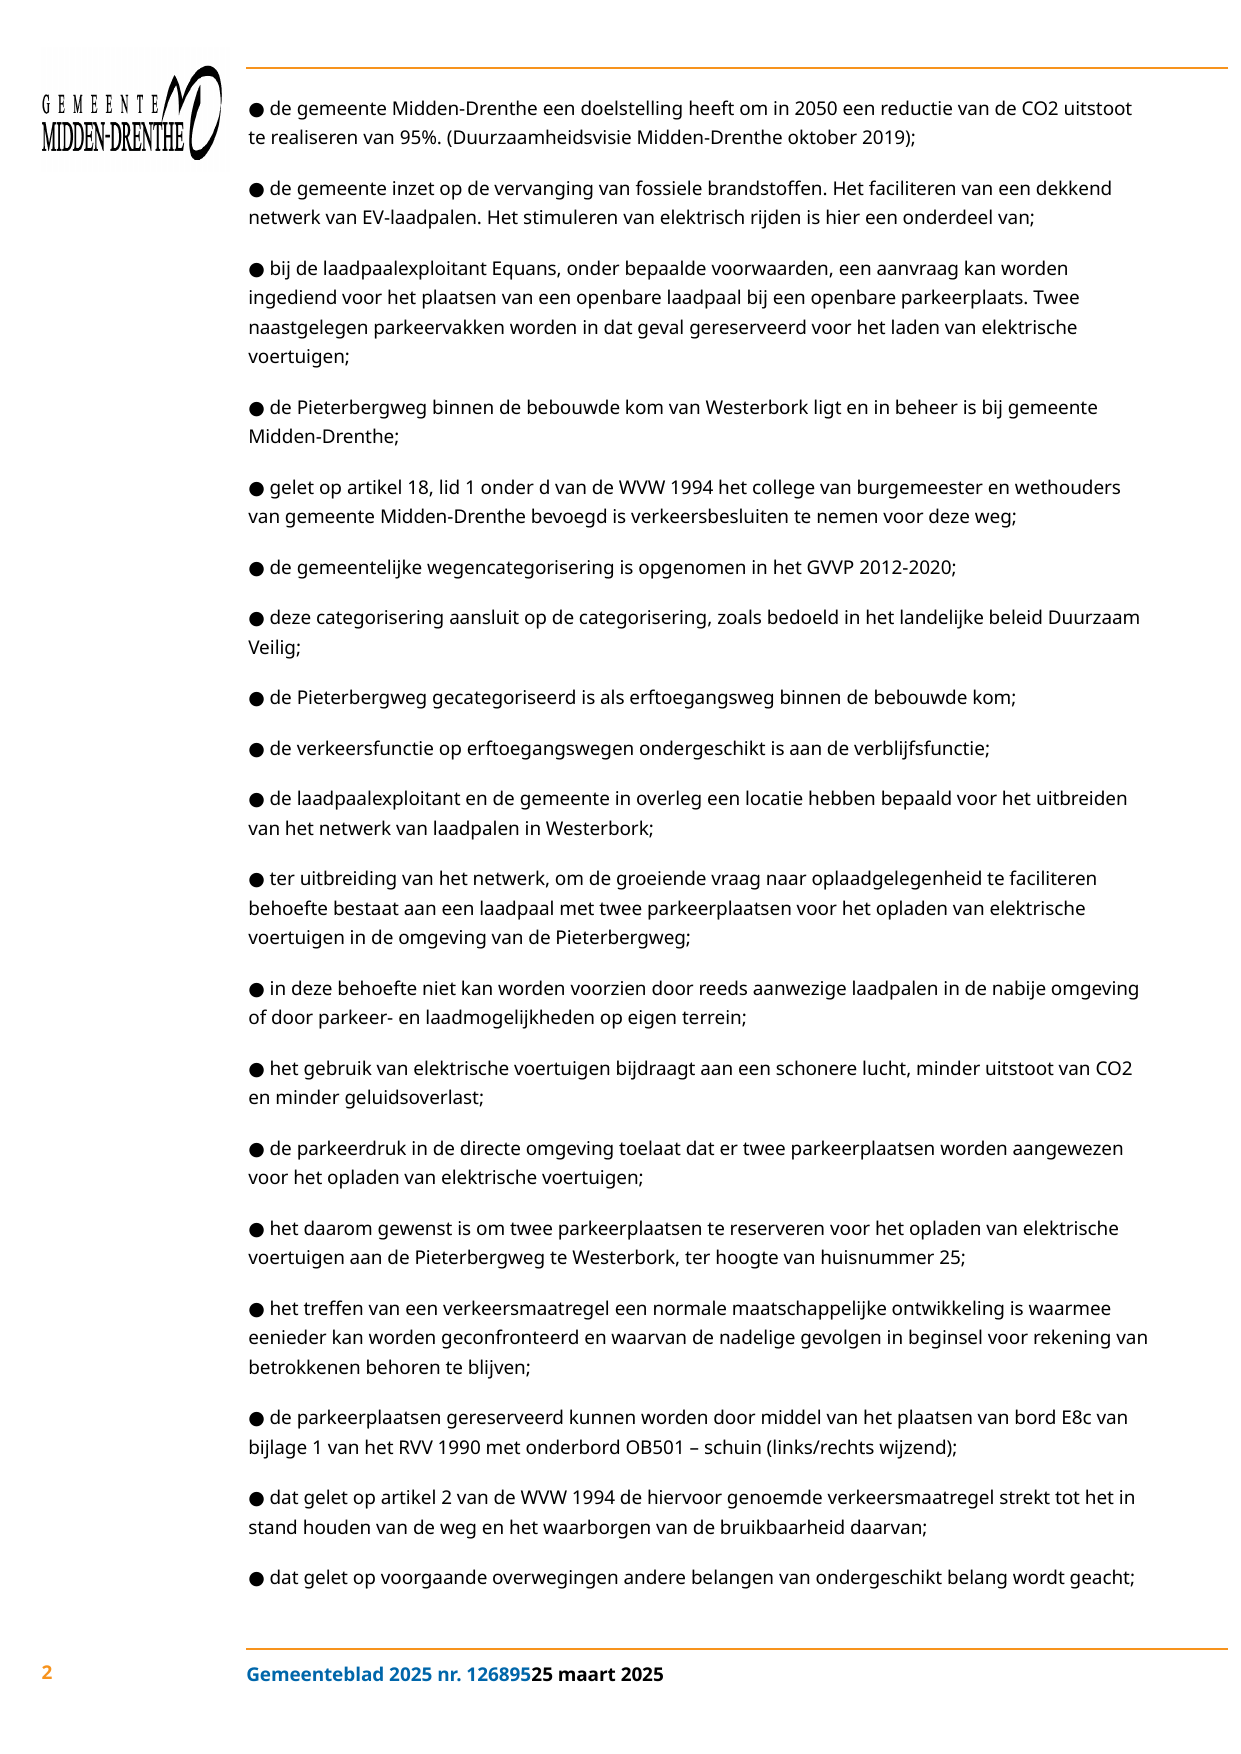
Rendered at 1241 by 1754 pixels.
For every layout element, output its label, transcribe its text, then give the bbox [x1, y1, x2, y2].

picture [41, 47, 231, 172]
text ● deze categorisering aansluit op de categorisering, zoals bedoeld in het landelijke beleid Duurzaam Veilig; [248, 604, 1152, 660]
text ● in deze behoefte niet kan worden voorzien door reeds aanwezige laadpalen in de nabije omgeving of door parkeer- en laadmogelijkheden op eigen terrein; [248, 975, 1152, 1030]
text ● de Pieterbergweg binnen de bebouwde kom van Westerbork ligt en in beheer is bij gemeente Midden-Drenthe; [248, 394, 1152, 449]
text ● dat gelet op artikel 2 van de WVW 1994 de hiervoor genoemde verkeersmaatregel strekt tot het in stand houden van de weg en het waarborgen van de bruikbaarheid daarvan; [248, 1484, 1152, 1540]
text ● de Pieterbergweg gecategoriseerd is als erftoegangsweg binnen de bebouwde kom; [248, 684, 1152, 710]
text ● gelet op artikel 18, lid 1 onder d van de WVW 1994 het college van burgemeester en wethouders van gemeente Midden-Drenthe bevoegd is verkeersbesluiten te nemen voor deze weg; [248, 474, 1152, 529]
text ● de parkeerdruk in de directe omgeving toelaat dat er twee parkeerplaatsen worden aangewezen voor het opladen van elektrische voertuigen; [248, 1135, 1152, 1190]
text ● de parkeerplaatsen gereserveerd kunnen worden door middel van het plaatsen van bord E8c van bijlage 1 van het RVV 1990 met onderbord OB501 – schuin (links/rechts wijzend); [248, 1404, 1152, 1460]
text ● de gemeente inzet op de vervanging van fossiele brandstoffen. Het faciliteren van een dekkend netwerk van EV-laadpalen. Het stimuleren van elektrisch rijden is hier een onderdeel van; [248, 175, 1152, 230]
text ● de verkeersfunctie op erftoegangswegen ondergeschikt is aan de verblijfsfunctie; [248, 735, 1152, 761]
text ● het treffen van een verkeersmaatregel een normale maatschappelijke ontwikkeling is waarmee eenieder kan worden geconfronteerd en waarvan de nadelige gevolgen in beginsel voor rekening van betrokkenen behoren te blijven; [248, 1295, 1152, 1380]
text ● bij de laadpaalexploitant Equans, onder bepaalde voorwaarden, een aanvraag kan worden ingediend voor het plaatsen van een openbare laadpaal bij een openbare parkeerplaats. Twee naastgelegen parkeervakken worden in dat geval gereserveerd voor het laden van elektrische voertuigen; [248, 255, 1152, 369]
text ● dat gelet op voorgaande overwegingen andere belangen van ondergeschikt belang wordt geacht; [248, 1564, 1152, 1590]
text ● het gebruik van elektrische voertuigen bijdraagt aan een schonere lucht, minder uitstoot van CO2 en minder geluidsoverlast; [248, 1055, 1152, 1110]
text ● de gemeentelijke wegencategorisering is opgenomen in het GVVP 2012-2020; [248, 554, 1152, 580]
text ● de laadpaalexploitant en de gemeente in overleg een locatie hebben bepaald voor het uitbreiden van het netwerk van laadpalen in Westerbork; [248, 785, 1152, 841]
text ● de gemeente Midden-Drenthe een doelstelling heeft om in 2050 een reductie van de CO2 uitstoot te realiseren van 95%. (Duurzaamheidsvisie Midden-Drenthe oktober 2019); [248, 95, 1152, 150]
text ● het daarom gewenst is om twee parkeerplaatsen te reserveren voor het opladen van elektrische voertuigen aan de Pieterbergweg te Westerbork, ter hoogte van huisnummer 25; [248, 1215, 1152, 1270]
text ● ter uitbreiding van het netwerk, om de groeiende vraag naar oplaadgelegenheid te faciliteren behoefte bestaat aan een laadpaal met twee parkeerplaatsen voor het opladen van elektrische voertuigen in de omgeving van de Pieterbergweg; [248, 865, 1152, 950]
